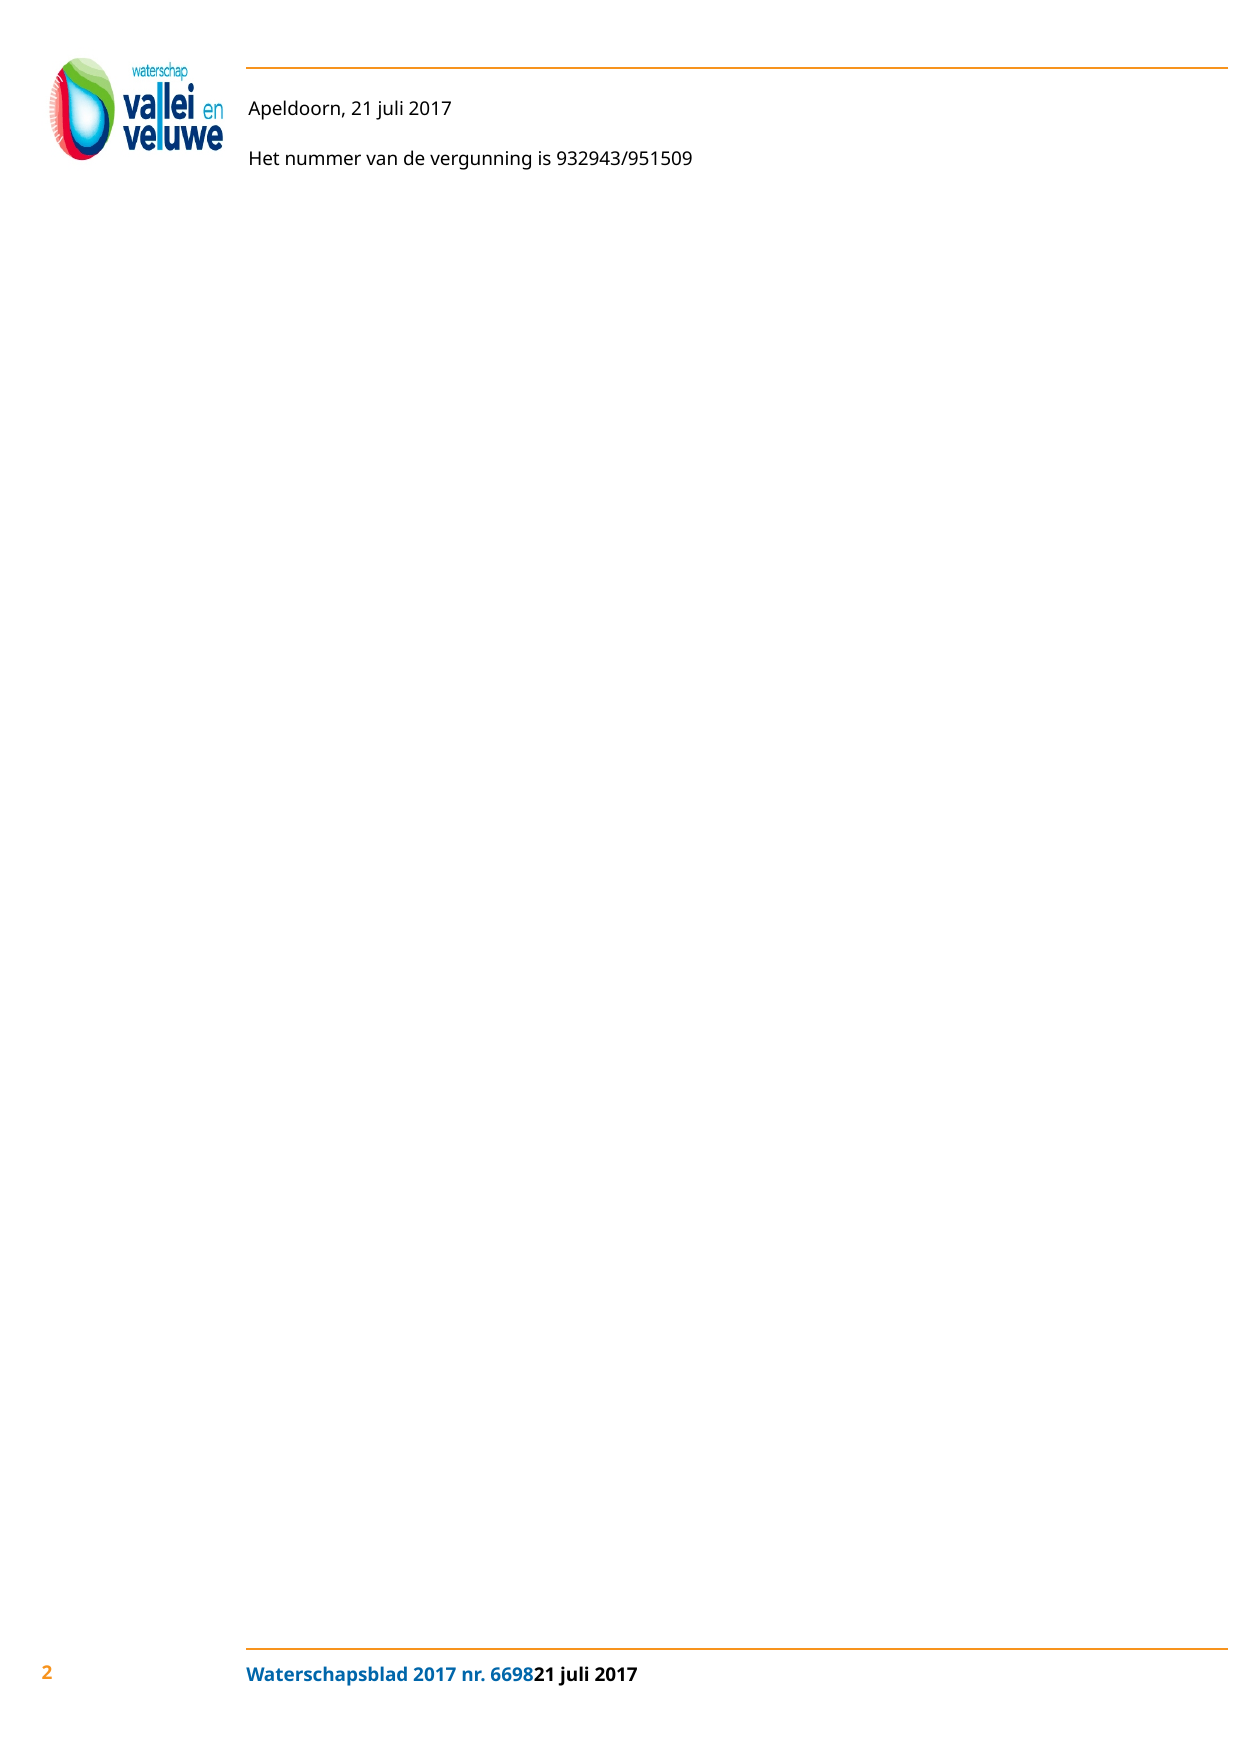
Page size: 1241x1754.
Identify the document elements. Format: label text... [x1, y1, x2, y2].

text Het nummer van de vergunning is 932943/951509 [248, 145, 1152, 171]
text Apeldoorn, 21 juli 2017 [248, 95, 1152, 121]
picture [41, 47, 231, 172]
